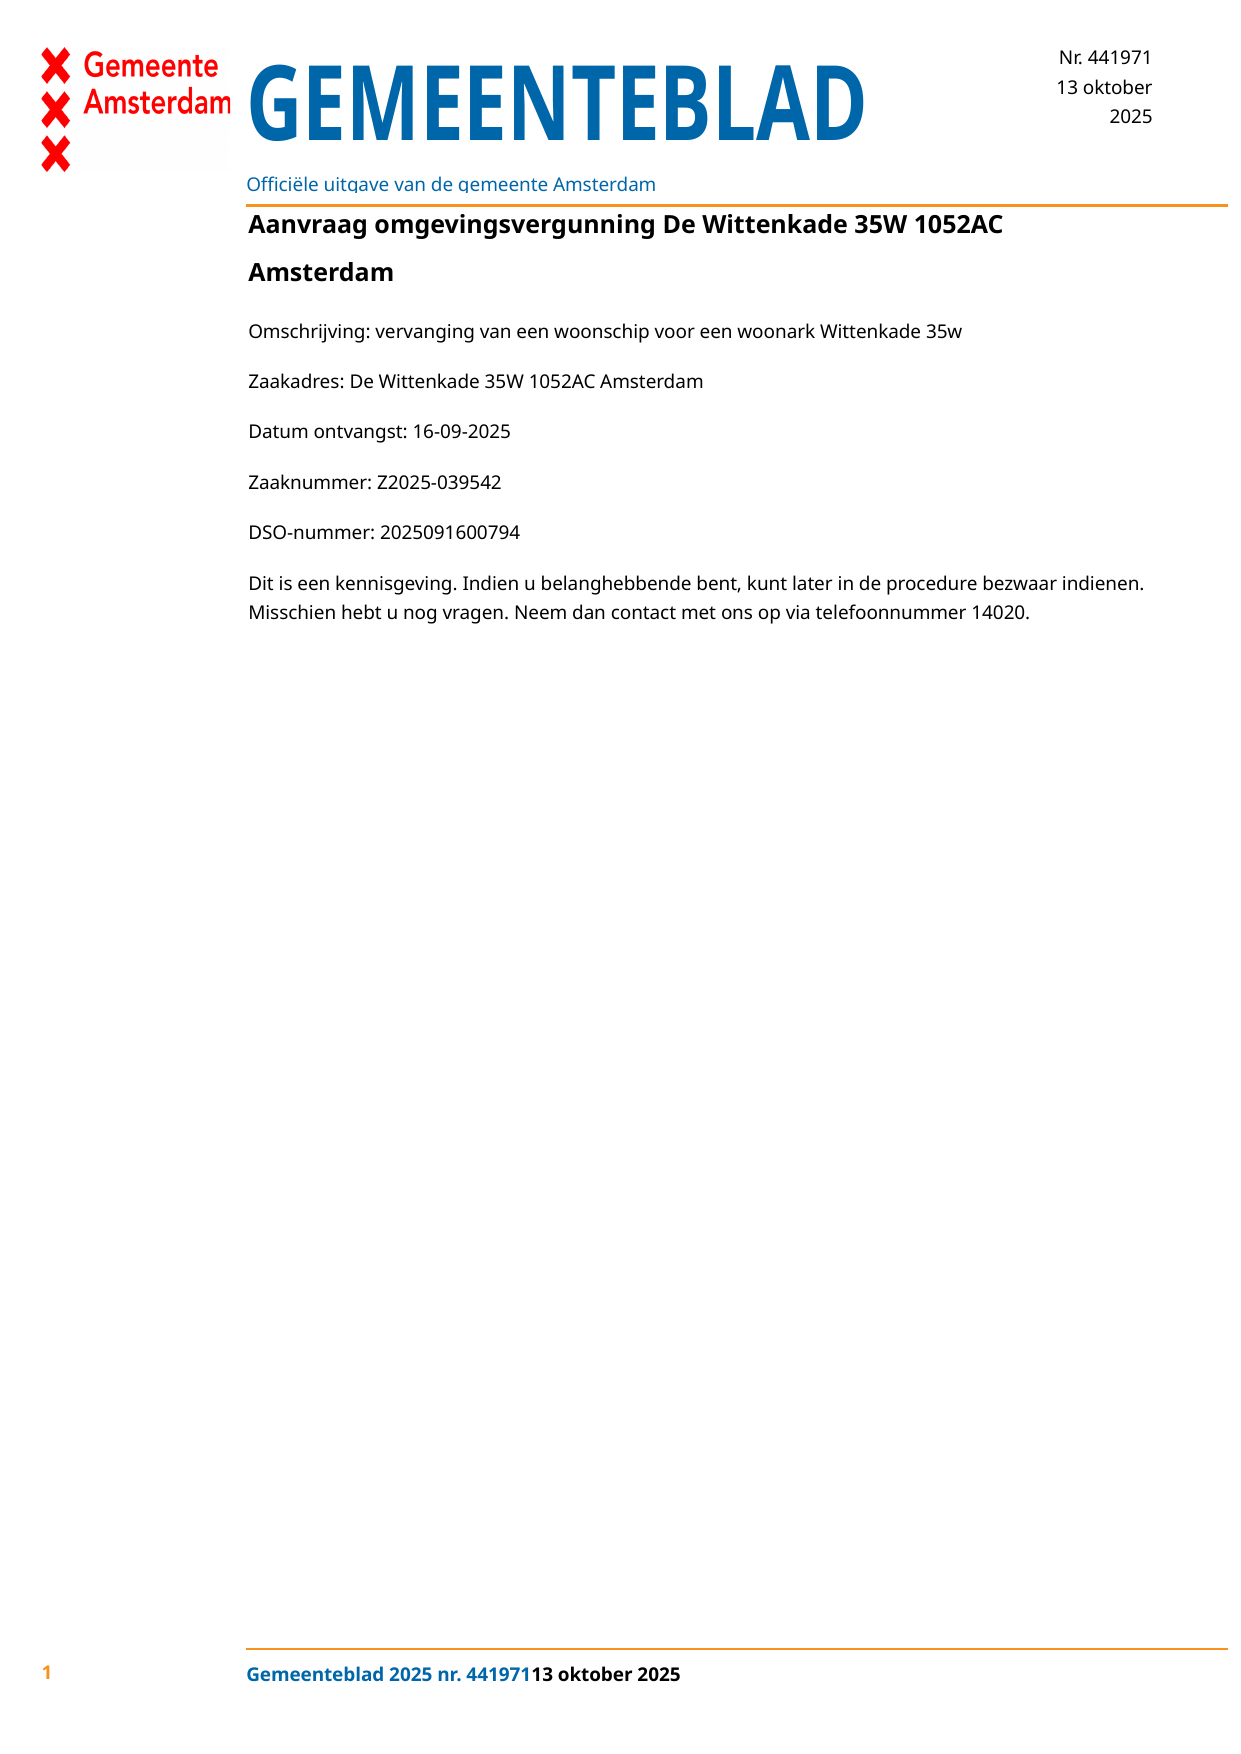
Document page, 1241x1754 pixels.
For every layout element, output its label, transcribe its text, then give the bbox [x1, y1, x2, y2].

text DSO-nummer: 2025091600794 [248, 519, 1152, 545]
text Omschrijving: vervanging van een woonschip voor een woonark Wittenkade 35w [248, 318, 1152, 344]
text Zaaknummer: Z2025-039542 [248, 469, 1152, 495]
text Aanvraag omgevingsvergunning De Wittenkade 35W 1052AC Amsterdam [248, 207, 1152, 288]
text Zaakadres: De Wittenkade 35W 1052AC Amsterdam [248, 368, 1152, 394]
picture [41, 47, 231, 172]
text Dit is een kennisgeving. Indien u belanghebbende bent, kunt later in de procedure bezwaar indienen. Misschien hebt u nog vragen. Neem dan contact met ons op via telefoonnummer 14020. [248, 570, 1152, 625]
text Datum ontvangst: 16-09-2025 [248, 419, 1152, 444]
